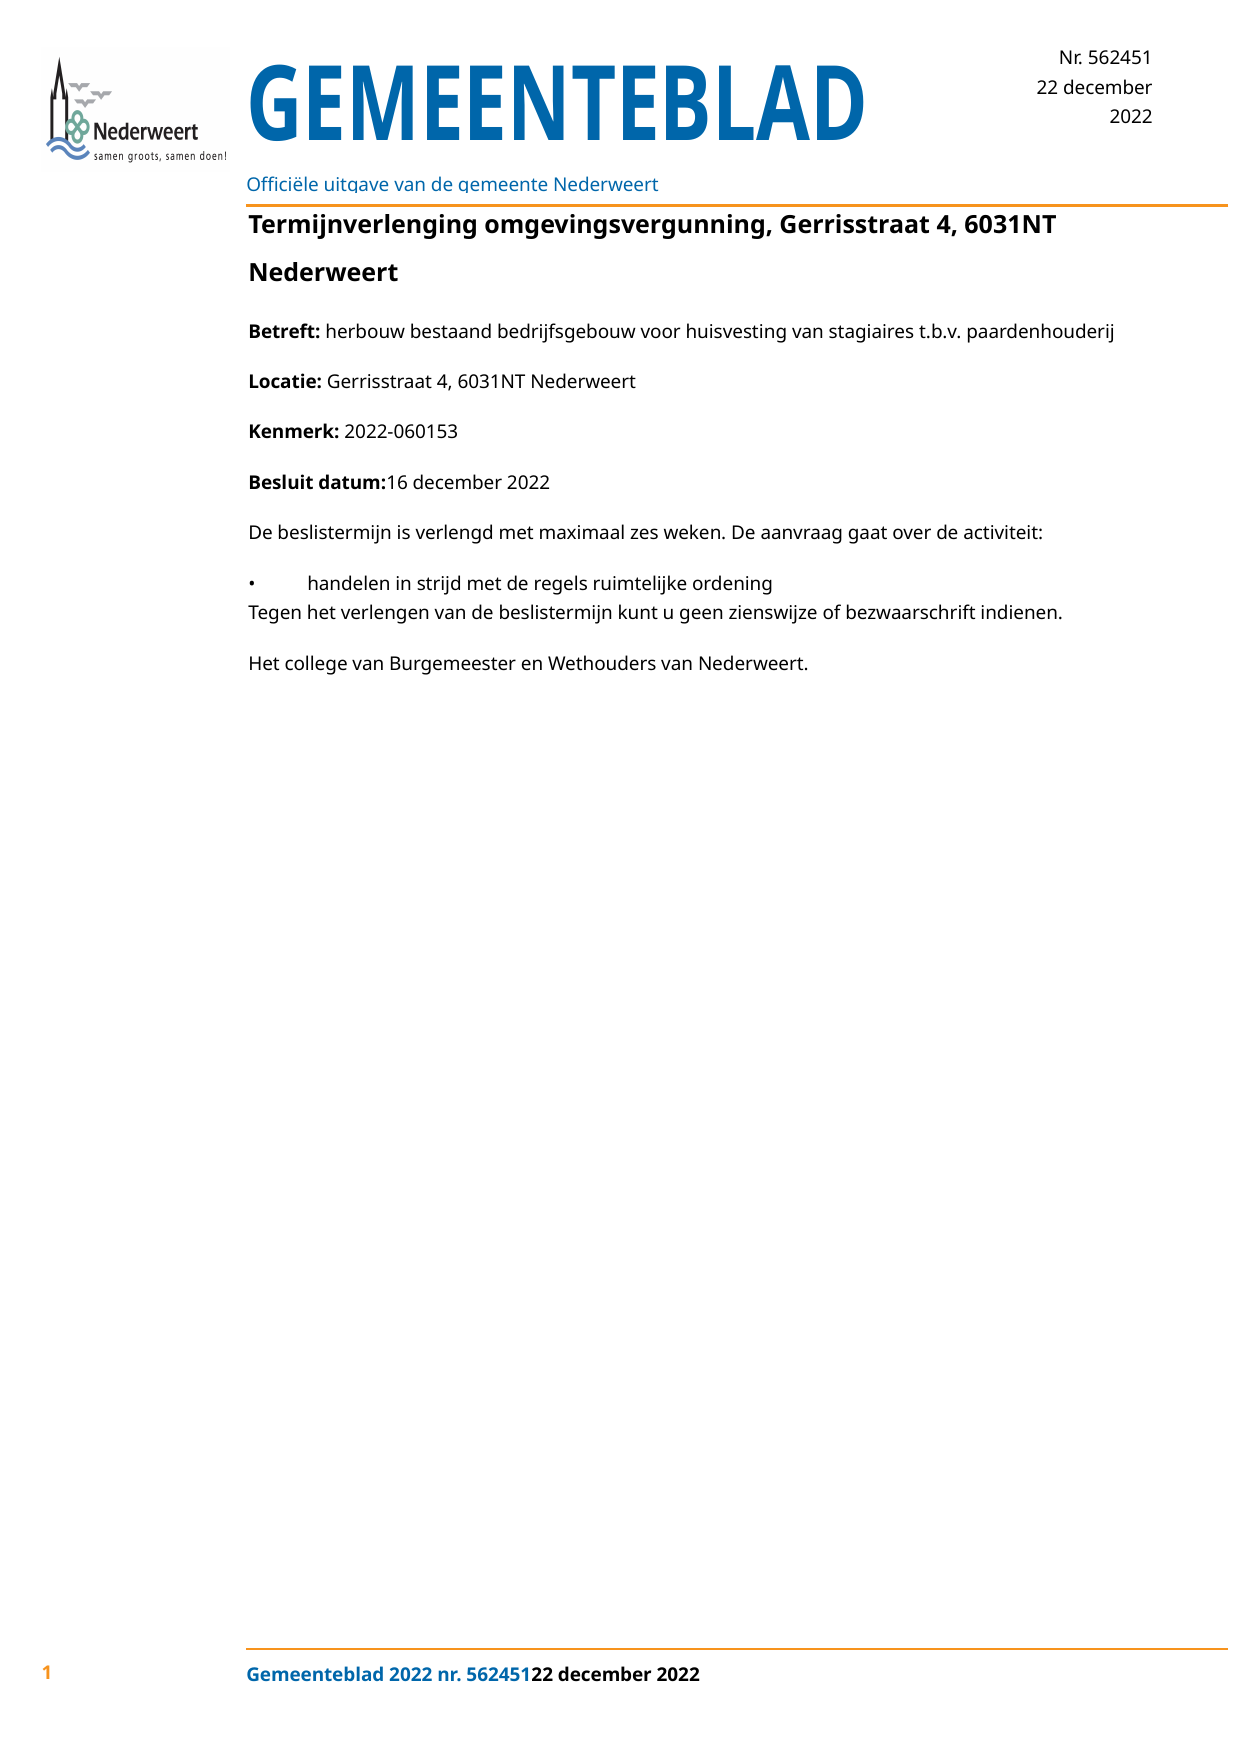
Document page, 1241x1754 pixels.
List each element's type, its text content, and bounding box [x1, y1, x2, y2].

text Locatie: Gerrisstraat 4, 6031NT Nederweert [248, 368, 1152, 394]
text Het college van Burgemeester en Wethouders van Nederweert. [248, 650, 1152, 676]
text Kenmerk: 2022-060153 [248, 419, 1152, 444]
text Besluit datum:16 december 2022 [248, 469, 1152, 495]
text Tegen het verlengen van de beslistermijn kunt u geen zienswijze of bezwaarschrift indienen. [248, 599, 1152, 625]
text Termijnverlenging omgevingsvergunning, Gerrisstraat 4, 6031NT Nederweert [248, 207, 1152, 288]
text De beslistermijn is verlengd met maximaal zes weken. De aanvraag gaat over de activiteit: [248, 519, 1152, 545]
text Betreft: herbouw bestaand bedrijfsg­ebouw voor huisvesti­ng van stagiaire­s t.b.v. paardenhouderij [248, 318, 1152, 344]
picture [41, 47, 231, 172]
list handelen in strijd met de regels ruimtelijke ordening [248, 570, 1152, 596]
